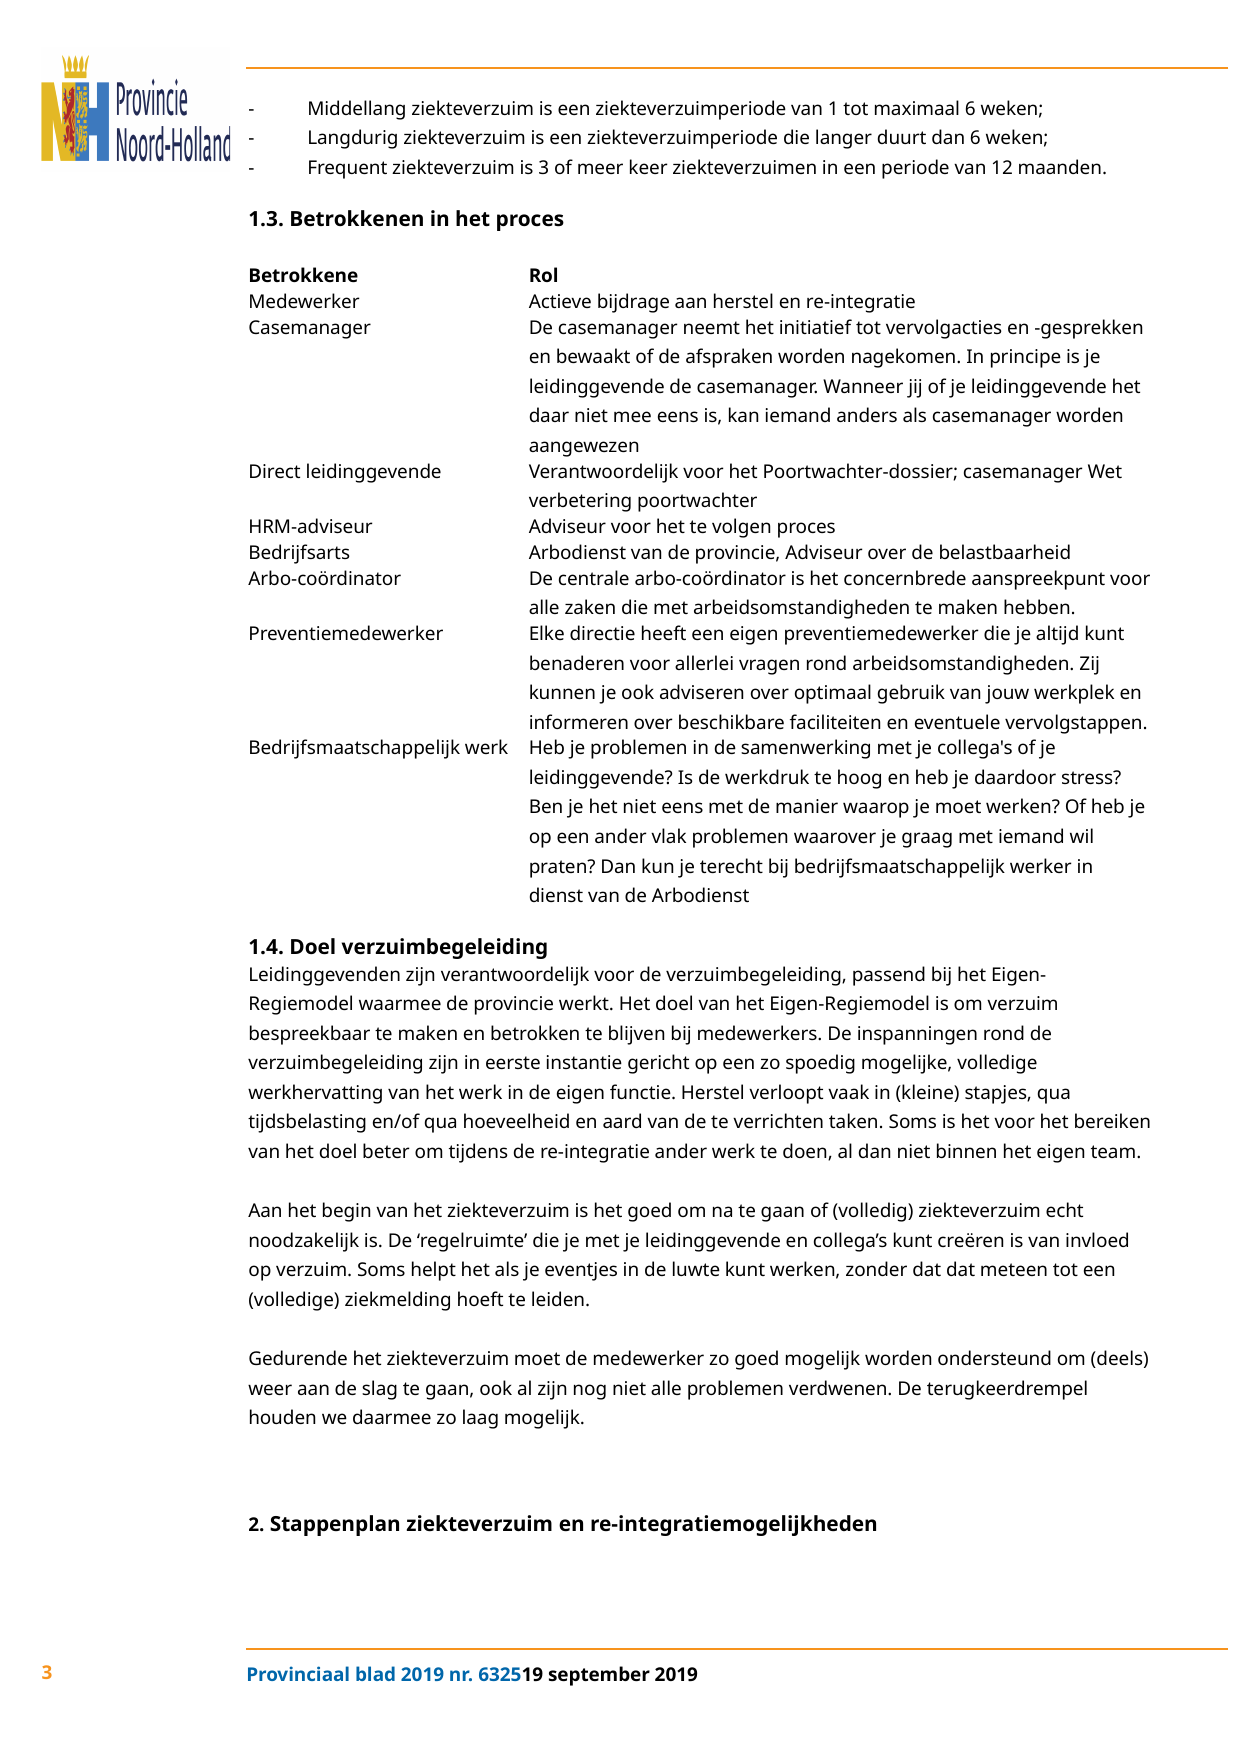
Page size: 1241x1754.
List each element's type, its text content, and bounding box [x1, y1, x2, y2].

table_header Betrokkene [248, 233, 528, 288]
table_cell Arbodienst van de provincie, Adviseur over de belastbaarheid [529, 539, 1152, 565]
table_cell Elke directie heeft een eigen preventiemedewerker die je altijd kunt benaderen voor allerlei vragen rond arbeidsomstandigheden. Zij kunnen je ook adviseren over optimaal gebruik van jouw werkplek en informeren over beschikbare faciliteiten en eventuele vervolgstappen. [529, 620, 1152, 734]
text 1.4. Doel verzuimbegeleiding [248, 932, 1152, 961]
table_cell HRM-adviseur [248, 513, 528, 539]
table_cell Preventiemedewerker [248, 620, 528, 734]
text 1.3. Betrokkenen in het proces [248, 204, 1152, 233]
table_cell Heb je problemen in de samenwerking met je collega's of je leidinggevende? Is de werkdruk te hoog en heb je daardoor stress? Ben je het niet eens met de manier waarop je moet werken? Of heb je op een ander vlak problemen waarover je graag met iemand wil praten? Dan kun je terecht bij bedrijfsmaatschappelijk werker in dienst van de Arbodienst [529, 735, 1152, 908]
table_cell De centrale arbo-coördinator is het concernbrede aanspreekpunt voor alle zaken die met arbeidsomstandigheden te maken hebben. [529, 565, 1152, 620]
table_cell De casemanager neemt het initiatief tot vervolgacties en -gesprekken en bewaakt of de afspraken worden nagekomen. In principe is je leidinggevende de casemanager. Wanneer jij of je leidinggevende het daar niet mee eens is, kan iemand anders als casemanager worden aangewezen [529, 314, 1152, 458]
table_cell Medewerker [248, 288, 528, 314]
text Aan het begin van het ziekteverzuim is het goed om na te gaan of (volledig) ziekteverzuim echt noodzakelijk is. De ‘regelruimte’ die je met je leidinggevende en collega’s kunt creëren is van invloed op verzuim. Soms helpt het als je eventjes in de luwte kunt werken, zonder dat dat meteen tot een (volledige) ziekmelding hoeft te leiden. [248, 1197, 1152, 1312]
list Langdurig ziekteverzuim is een ziekteverzuimperiode die langer duurt dan 6 weken; [248, 124, 1152, 150]
table_cell Bedrijfsmaatschappelijk werk [248, 735, 528, 908]
table_cell Actieve bijdrage aan herstel en re-integratie [529, 288, 1152, 314]
table_cell Arbo-coördinator [248, 565, 528, 620]
table_cell Bedrijfsarts [248, 539, 528, 565]
text Gedurende het ziekteverzuim moet de medewerker zo goed mogelijk worden ondersteund om (deels) weer aan de slag te gaan, ook al zijn nog niet alle problemen verdwenen. De terugkeerdrempel houden we daarmee zo laag mogelijk. [248, 1345, 1152, 1430]
table_cell Verantwoordelijk voor het Poortwachter-dossier; casemanager Wet verbetering poortwachter [529, 458, 1152, 513]
list Frequent ziekteverzuim is 3 of meer keer ziekteverzuimen in een periode van 12 maanden. [248, 154, 1152, 180]
list Middellang ziekteverzuim is een ziekteverzuimperiode van 1 tot maximaal 6 weken; [248, 95, 1152, 121]
text Leidinggevenden zijn verantwoordelijk voor de verzuimbegeleiding, passend bij het Eigen-Regiemodel waarmee de provincie werkt. Het doel van het Eigen-Regiemodel is om verzuim bespreekbaar te maken en betrokken te blijven bij medewerkers. De inspanningen rond de verzuimbegeleiding zijn in eerste instantie gericht op een zo spoedig mogelijke, volledige werkhervatting van het werk in de eigen functie. Herstel verloopt vaak in (kleine) stapjes, qua tijdsbelasting en/of qua hoeveelheid en aard van de te verrichten taken. Soms is het voor het bereiken van het doel beter om tijdens de re-integratie ander werk te doen, al dan niet binnen het eigen team. [248, 961, 1152, 1164]
picture [41, 47, 231, 172]
table_cell Adviseur voor het te volgen proces [529, 513, 1152, 539]
table_header Rol [529, 233, 1152, 288]
table_cell Casemanager [248, 314, 528, 458]
text 2. Stappenplan ziekteverzuim en re-integratiemogelijkheden [248, 1509, 1152, 1538]
table_cell Direct leidinggevende [248, 458, 528, 513]
